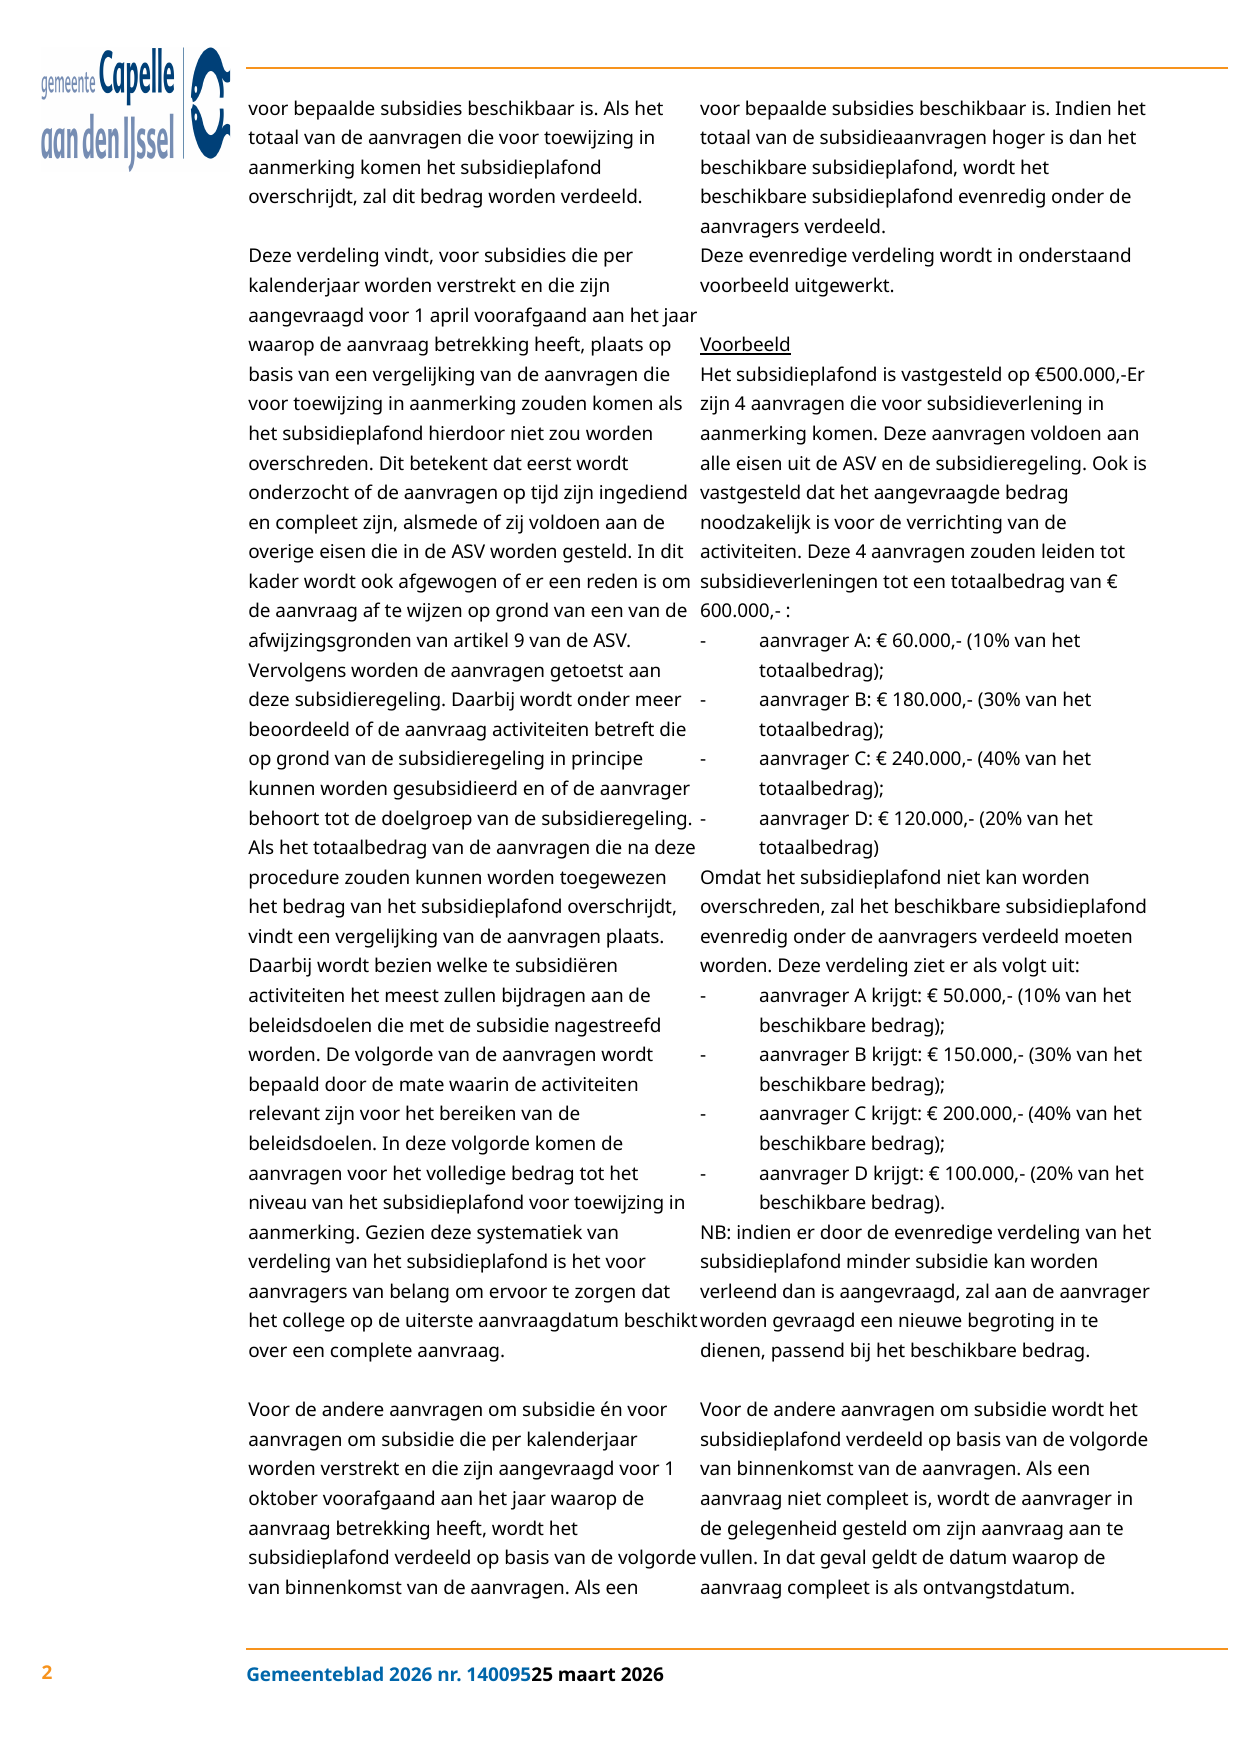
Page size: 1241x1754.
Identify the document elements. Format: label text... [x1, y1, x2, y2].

table_cell voor bepaalde subsidies beschikbaar is. Indien het totaal van de subsidieaanvragen hoger is dan het beschikbare subsidieplafond, wordt het beschikbare subsidieplafond evenredig onder de aanvragers verdeeld. Deze evenredige verdeling wordt in onderstaand voorbeeld uitgewerkt. Voorbeeld Het subsidieplafond is vastgesteld op €500.000,-Er zijn 4 aanvragen die voor subsidieverlening in aanmerking komen. Deze aanvragen voldoen aan alle eisen uit de ASV en de subsidieregeling. Ook is vastgesteld dat het aangevraagde bedrag noodzakelijk is voor de verrichting van de activiteiten. Deze 4 aanvragen zouden leiden tot subsidieverleningen tot een totaalbedrag van € 600.000,- : aanvrager A: € 60.000,- (10% van het totaalbedrag); aanvrager B: € 180.000,- (30% van het totaalbedrag); aanvrager C: € 240.000,- (40% van het totaalbedrag); aanvrager D: € 120.000,- (20% van het totaalbedrag) Omdat het subsidieplafond niet kan worden overschreden, zal het beschikbare subsidieplafond evenredig onder de aanvragers verdeeld moeten worden. Deze verdeling ziet er als volgt uit: aanvrager A krijgt: € 50.000,- (10% van het beschikbare bedrag); aanvrager B krijgt: € 150.000,- (30% van het beschikbare bedrag); aanvrager C krijgt: € 200.000,- (40% van het beschikbare bedrag); aanvrager D krijgt: € 100.000,- (20% van het beschikbare bedrag). NB: indien er door de evenredige verdeling van het subsidieplafond minder subsidie kan worden verleend dan is aangevraagd, zal aan de aanvrager worden gevraagd een nieuwe begroting in te dienen, passend bij het beschikbare bedrag. Voor de andere aanvragen om subsidie wordt het subsidieplafond verdeeld op basis van de volgorde van binnenkomst van de aanvragen. Als een aanvraag niet compleet is, wordt de aanvrager in de gelegenheid gesteld om zijn aanvraag aan te vullen. In dat geval geldt de datum waarop de aanvraag compleet is als ontvangstdatum. [700, 95, 1152, 1600]
table_cell voor bepaalde subsidies beschikbaar is. Als het totaal van de aanvragen die voor toewijzing in aanmerking komen het subsidieplafond overschrijdt, zal dit bedrag worden verdeeld. Deze verdeling vindt, voor subsidies die per kalenderjaar worden verstrekt en die zijn aangevraagd voor 1 april voorafgaand aan het jaar waarop de aanvraag betrekking heeft, plaats op basis van een vergelijking van de aanvragen die voor toewijzing in aanmerking zouden komen als het subsidieplafond hierdoor niet zou worden overschreden. Dit betekent dat eerst wordt onderzocht of de aanvragen op tijd zijn ingediend en compleet zijn, alsmede of zij voldoen aan de overige eisen die in de ASV worden gesteld. In dit kader wordt ook afgewogen of er een reden is om de aanvraag af te wijzen op grond van een van de afwijzingsgronden van artikel 9 van de ASV. Vervolgens worden de aanvragen getoetst aan deze subsidieregeling. Daarbij wordt onder meer beoordeeld of de aanvraag activiteiten betreft die op grond van de subsidieregeling in principe kunnen worden gesubsidieerd en of de aanvrager behoort tot de doelgroep van de subsidieregeling. Als het totaalbedrag van de aanvragen die na deze procedure zouden kunnen worden toegewezen het bedrag van het subsidieplafond overschrijdt, vindt een vergelijking van de aanvragen plaats. Daarbij wordt bezien welke te subsidiëren activiteiten het meest zullen bijdragen aan de beleidsdoelen die met de subsidie nagestreefd worden. De volgorde van de aanvragen wordt bepaald door de mate waarin de activiteiten relevant zijn voor het bereiken van de beleidsdoelen. In deze volgorde komen de aanvragen voor het volledige bedrag tot het niveau van het subsidieplafond voor toewijzing in aanmerking. Gezien deze systematiek van verdeling van het subsidieplafond is het voor aanvragers van belang om ervoor te zorgen dat het college op de uiterste aanvraagdatum beschikt over een complete aanvraag. Voor de andere aanvragen om subsidie én voor aanvragen om subsidie die per kalenderjaar worden verstrekt en die zijn aangevraagd voor 1 oktober voorafgaand aan het jaar waarop de aanvraag betrekking heeft, wordt het subsidieplafond verdeeld op basis van de volgorde van binnenkomst van de aanvragen. Als een [248, 95, 700, 1600]
picture [41, 47, 231, 172]
